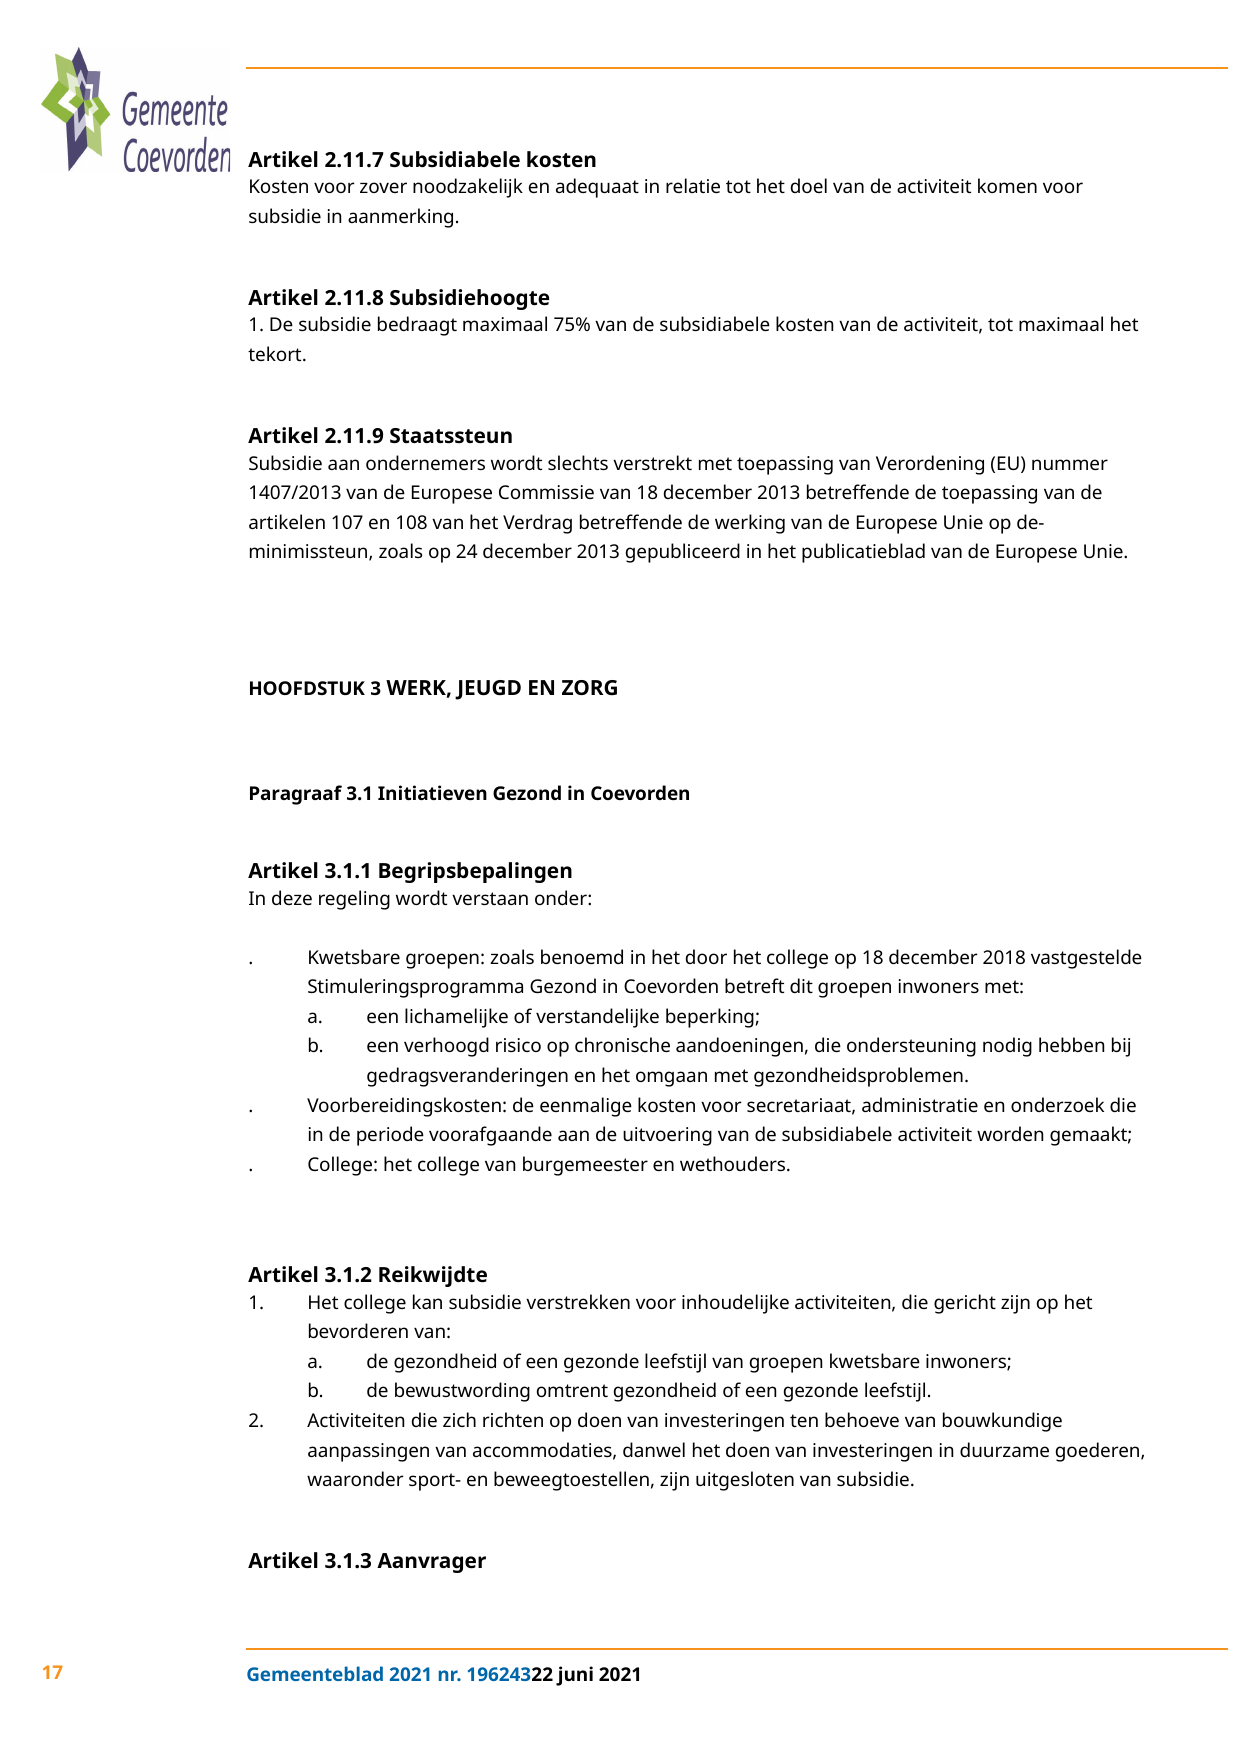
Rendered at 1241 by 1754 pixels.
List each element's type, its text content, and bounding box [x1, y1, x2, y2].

list Voorbereidingskosten: de eenmalige kosten voor secretariaat, administratie en onderzoek die in de periode voorafgaande aan de uitvoering van de subsidiabele activiteit worden gemaakt; [248, 1092, 1152, 1147]
list Activiteiten die zich richten op doen van investeringen ten behoeve van bouwkundige aanpassingen van accommodaties, danwel het doen van investeringen in duurzame goederen, waaronder sport- en beweegtoestellen, zijn uitgesloten van subsidie. [248, 1407, 1152, 1492]
text Artikel 2.11.7 Subsidiabele kosten [248, 145, 1152, 174]
list College: het college van burgemeester en wethouders. [248, 1151, 1152, 1177]
list een lichamelijke of verstandelijke beperking; [307, 1003, 1152, 1029]
text Subsidie aan ondernemers wordt slechts verstrekt met toepassing van Verordening (EU) nummer 1407/2013 van de Europese Commissie van 18 december 2013 betreffende de toepassing van de artikelen 107 en 108 van het Verdrag betreffende de werking van de Europese Unie op de-minimissteun, zoals op 24 december 2013 gepubliceerd in het publicatieblad van de Europese Unie. [248, 450, 1152, 564]
list de gezondheid of een gezonde leefstijl van groepen kwetsbare inwoners; [307, 1348, 1152, 1374]
list Het college kan subsidie verstrekken voor inhoudelijke activiteiten, die gericht zijn op het bevorderen van: [248, 1289, 1152, 1344]
list Kwetsbare groepen: zoals benoemd in het door het college op 18 december 2018 vastgestelde Stimuleringsprogramma Gezond in Coevorden betreft dit groepen inwoners met: [248, 944, 1152, 999]
text Artikel 3.1.1 Begripsbepalingen [248, 856, 1152, 885]
text Kosten voor zover noodzakelijk en adequaat in relatie tot het doel van de activiteit komen voor subsidie in aanmerking. [248, 174, 1152, 229]
text HOOFDSTUK 3 WERK, JEUGD EN ZORG [248, 673, 1152, 701]
text Artikel 2.11.8 Subsidiehoogte [248, 283, 1152, 312]
text Artikel 3.1.3 Aanvrager [248, 1546, 1152, 1575]
text 1. De subsidie bedraagt maximaal 75% van de subsidiabele kosten van de activiteit, tot maximaal het tekort. [248, 312, 1152, 367]
list de bewustwording omtrent gezondheid of een gezonde leefstijl. [307, 1378, 1152, 1403]
text In deze regeling wordt verstaan onder: [248, 885, 1152, 910]
list een verhoogd risico op chronische aandoeningen, die ondersteuning nodig hebben bij gedragsveranderingen en het omgaan met gezondheidsproblemen. [307, 1033, 1152, 1088]
picture [41, 47, 231, 172]
text Artikel 2.11.9 Staatssteun [248, 421, 1152, 450]
text Artikel 3.1.2 Reikwijdte [248, 1261, 1152, 1289]
text Paragraaf 3.1 Initiatieven Gezond in Coevorden [248, 780, 1152, 806]
